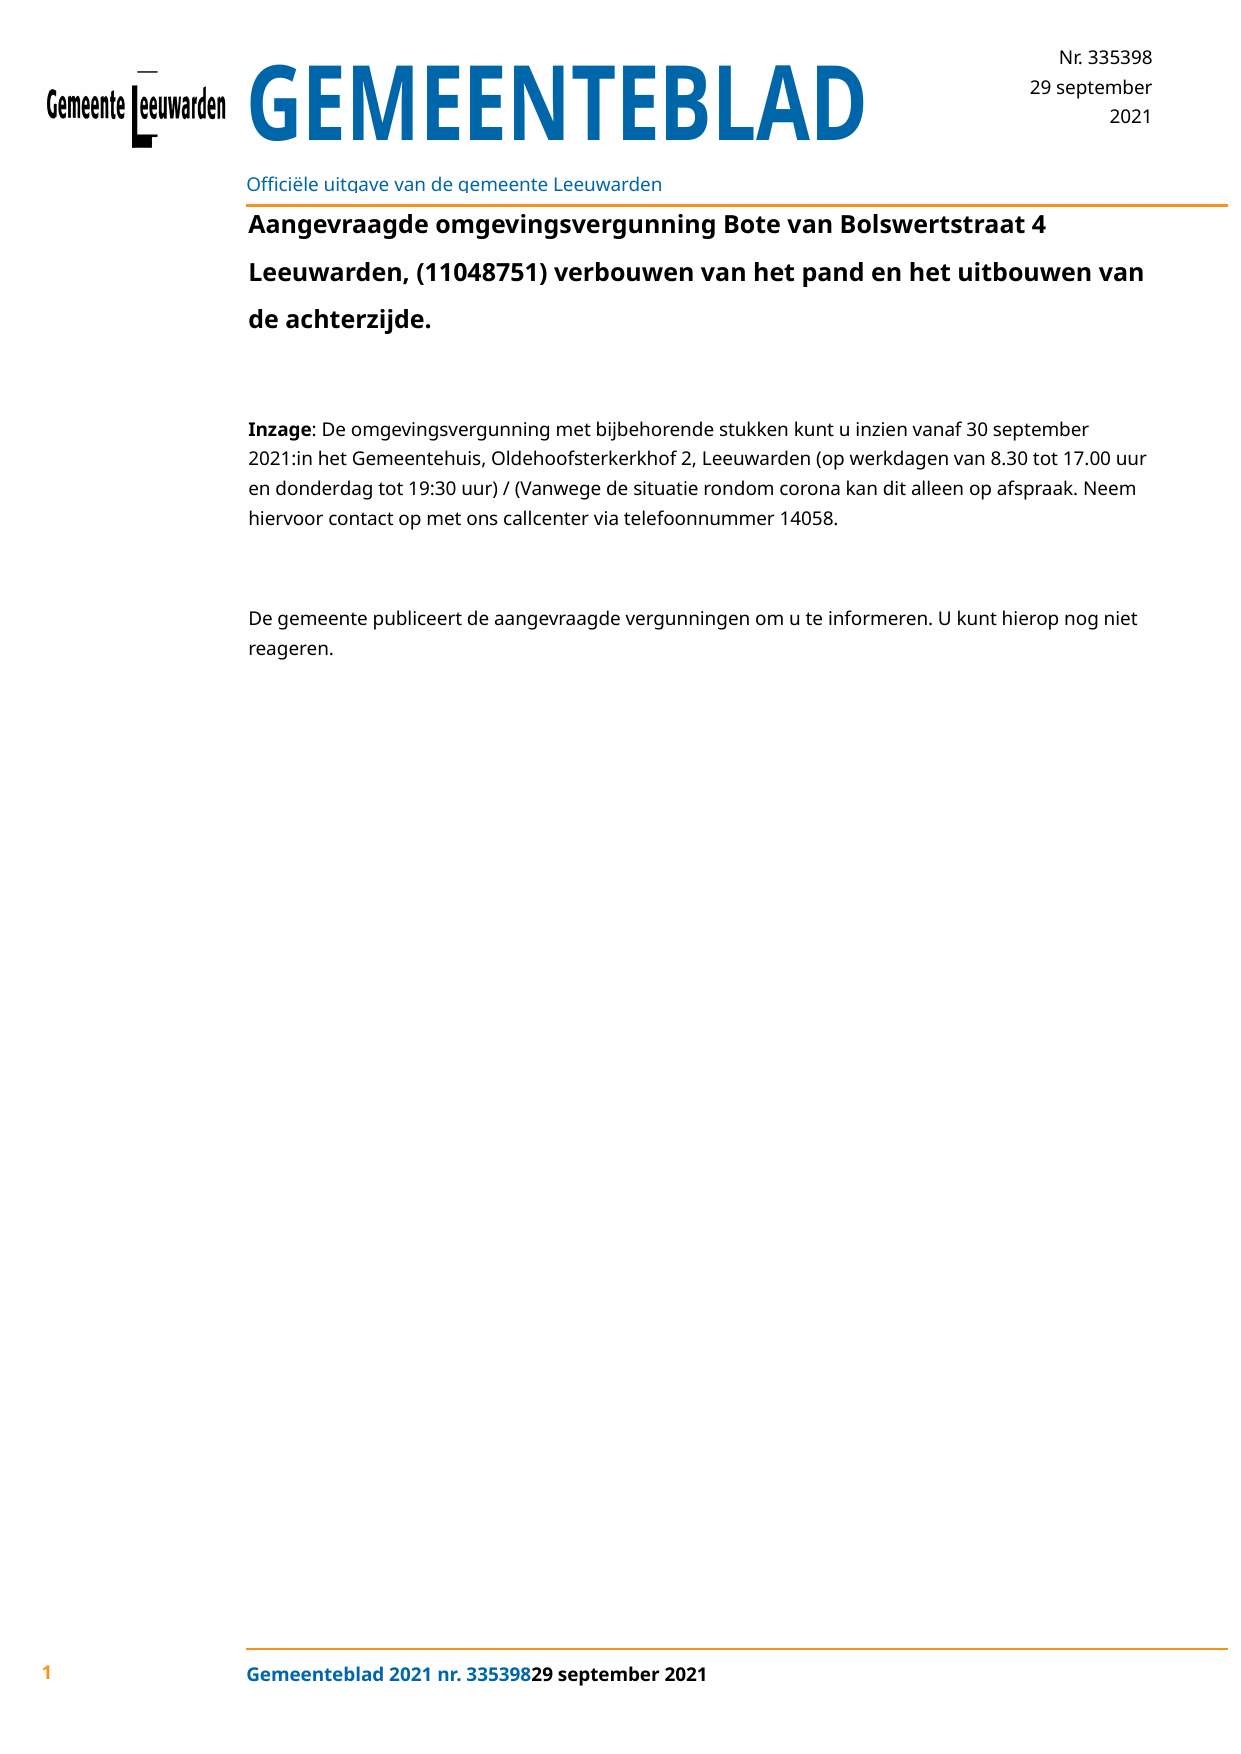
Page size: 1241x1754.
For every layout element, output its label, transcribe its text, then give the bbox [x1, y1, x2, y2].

text Aangevraagde omgevingsvergunning Bote van Bolswertstraat 4 Leeuwarden, (11048751) verbouwen van het pand en het uitbouwen van de achterzijde. [248, 207, 1152, 336]
text De gemeente publiceert de aangevraagde vergunningen om u te informeren. U kunt hierop nog niet reageren. [248, 606, 1152, 661]
picture [41, 47, 231, 172]
text Inzage: De omgevingsvergunning met bijbehorende stukken kunt u inzien vanaf 30 september 2021:in het Gemeentehuis, Oldehoofsterkerkhof 2, Leeuwarden (op werkdagen van 8.30 tot 17.00 uur en donderdag tot 19:30 uur) / (Vanwege de situatie rondom corona kan dit alleen op afspraak. Neem hiervoor contact op met ons callcenter via telefoonnummer 14058. [248, 416, 1152, 530]
